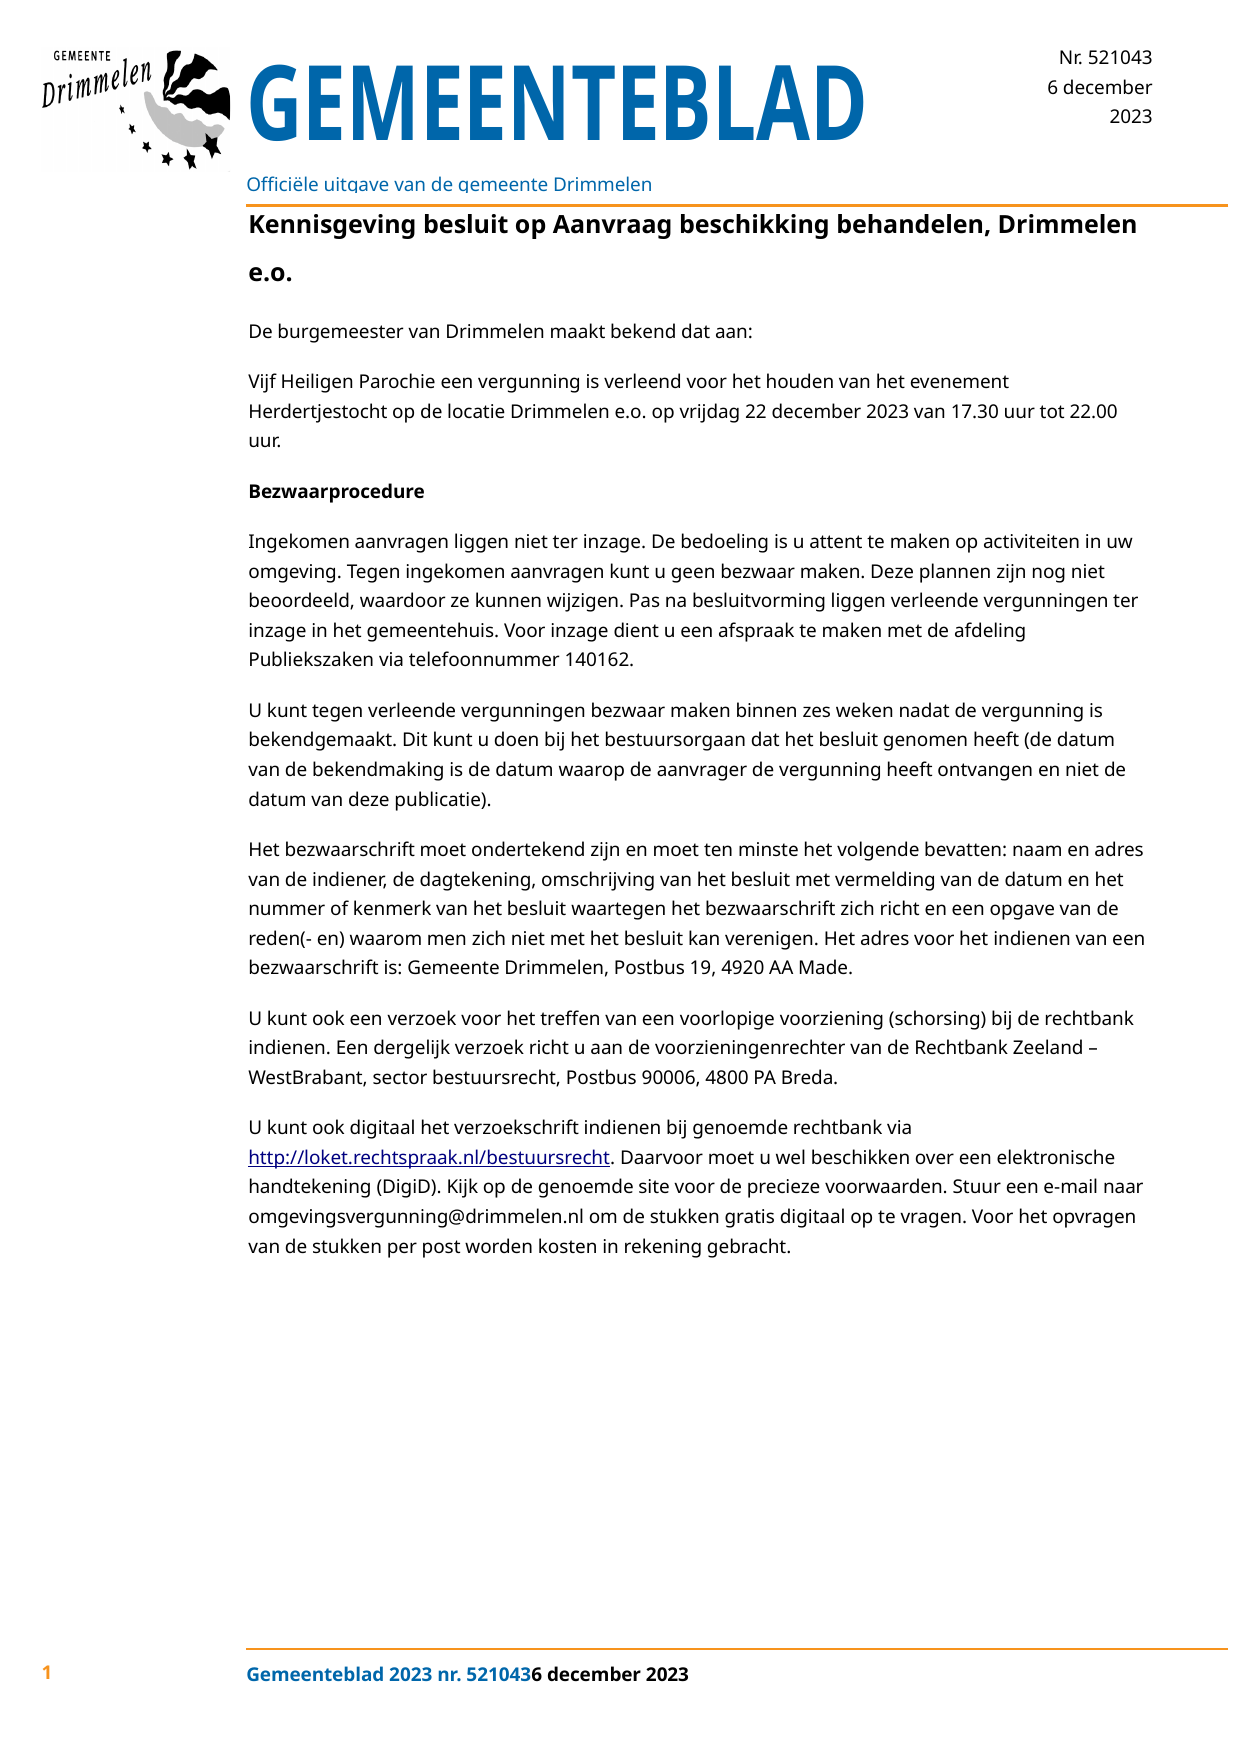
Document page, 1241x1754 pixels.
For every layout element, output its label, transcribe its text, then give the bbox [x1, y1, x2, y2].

text Kennisgeving besluit op Aanvraag beschikking behandelen, Drimmelen e.o. [248, 207, 1152, 288]
text Bezwaarprocedure [248, 478, 1152, 504]
picture [41, 47, 231, 172]
text Ingekomen aanvragen liggen niet ter inzage. De bedoeling is u attent te maken op activiteiten in uw omgeving. Tegen ingekomen aanvragen kunt u geen bezwaar maken. Deze plannen zijn nog niet beoordeeld, waardoor ze kunnen wijzigen. Pas na besluitvorming liggen verleende vergunningen ter inzage in het gemeentehuis. Voor inzage dient u een afspraak te maken met de afdeling Publiekszaken via telefoonnummer 140162. [248, 528, 1152, 672]
text U kunt ook digitaal het verzoekschrift indienen bij genoemde rechtbank via http://loket.rechtspraak.nl/bestuursrecht. Daarvoor moet u wel beschikken over een elektronische handtekening (DigiD). Kijk op de genoemde site voor de precieze voorwaarden. Stuur een e-mail naar omgevingsvergunning@drimmelen.nl om de stukken gratis digitaal op te vragen. Voor het opvragen van de stukken per post worden kosten in rekening gebracht. [248, 1114, 1152, 1259]
text De burgemeester van Drimmelen maakt bekend dat aan: [248, 318, 1152, 344]
text U kunt tegen verleende vergunningen bezwaar maken binnen zes weken nadat de vergunning is bekendgemaakt. Dit kunt u doen bij het bestuursorgaan dat het besluit genomen heeft (de datum van de bekendmaking is de datum waarop de aanvrager de vergunning heeft ontvangen en niet de datum van deze publicatie). [248, 697, 1152, 812]
text Vijf Heiligen Parochie een vergunning is verleend voor het houden van het evenement Herdertjestocht op de locatie Drimmelen e.o. op vrijdag 22 december 2023 van 17.30 uur tot 22.00 uur. [248, 368, 1152, 453]
text Het bezwaarschrift moet ondertekend zijn en moet ten minste het volgende bevatten: naam en adres van de indiener, de dagtekening, omschrijving van het besluit met vermelding van de datum en het nummer of kenmerk van het besluit waartegen het bezwaarschrift zich richt en een opgave van de reden(- en) waarom men zich niet met het besluit kan verenigen. Het adres voor het indienen van een bezwaarschrift is: Gemeente Drimmelen, Postbus 19, 4920 AA Made. [248, 836, 1152, 980]
text U kunt ook een verzoek voor het treffen van een voorlopige voorziening (schorsing) bij de rechtbank indienen. Een dergelijk verzoek richt u aan de voorzieningenrechter van de Rechtbank Zeeland – WestBrabant, sector bestuursrecht, Postbus 90006, 4800 PA Breda. [248, 1005, 1152, 1090]
